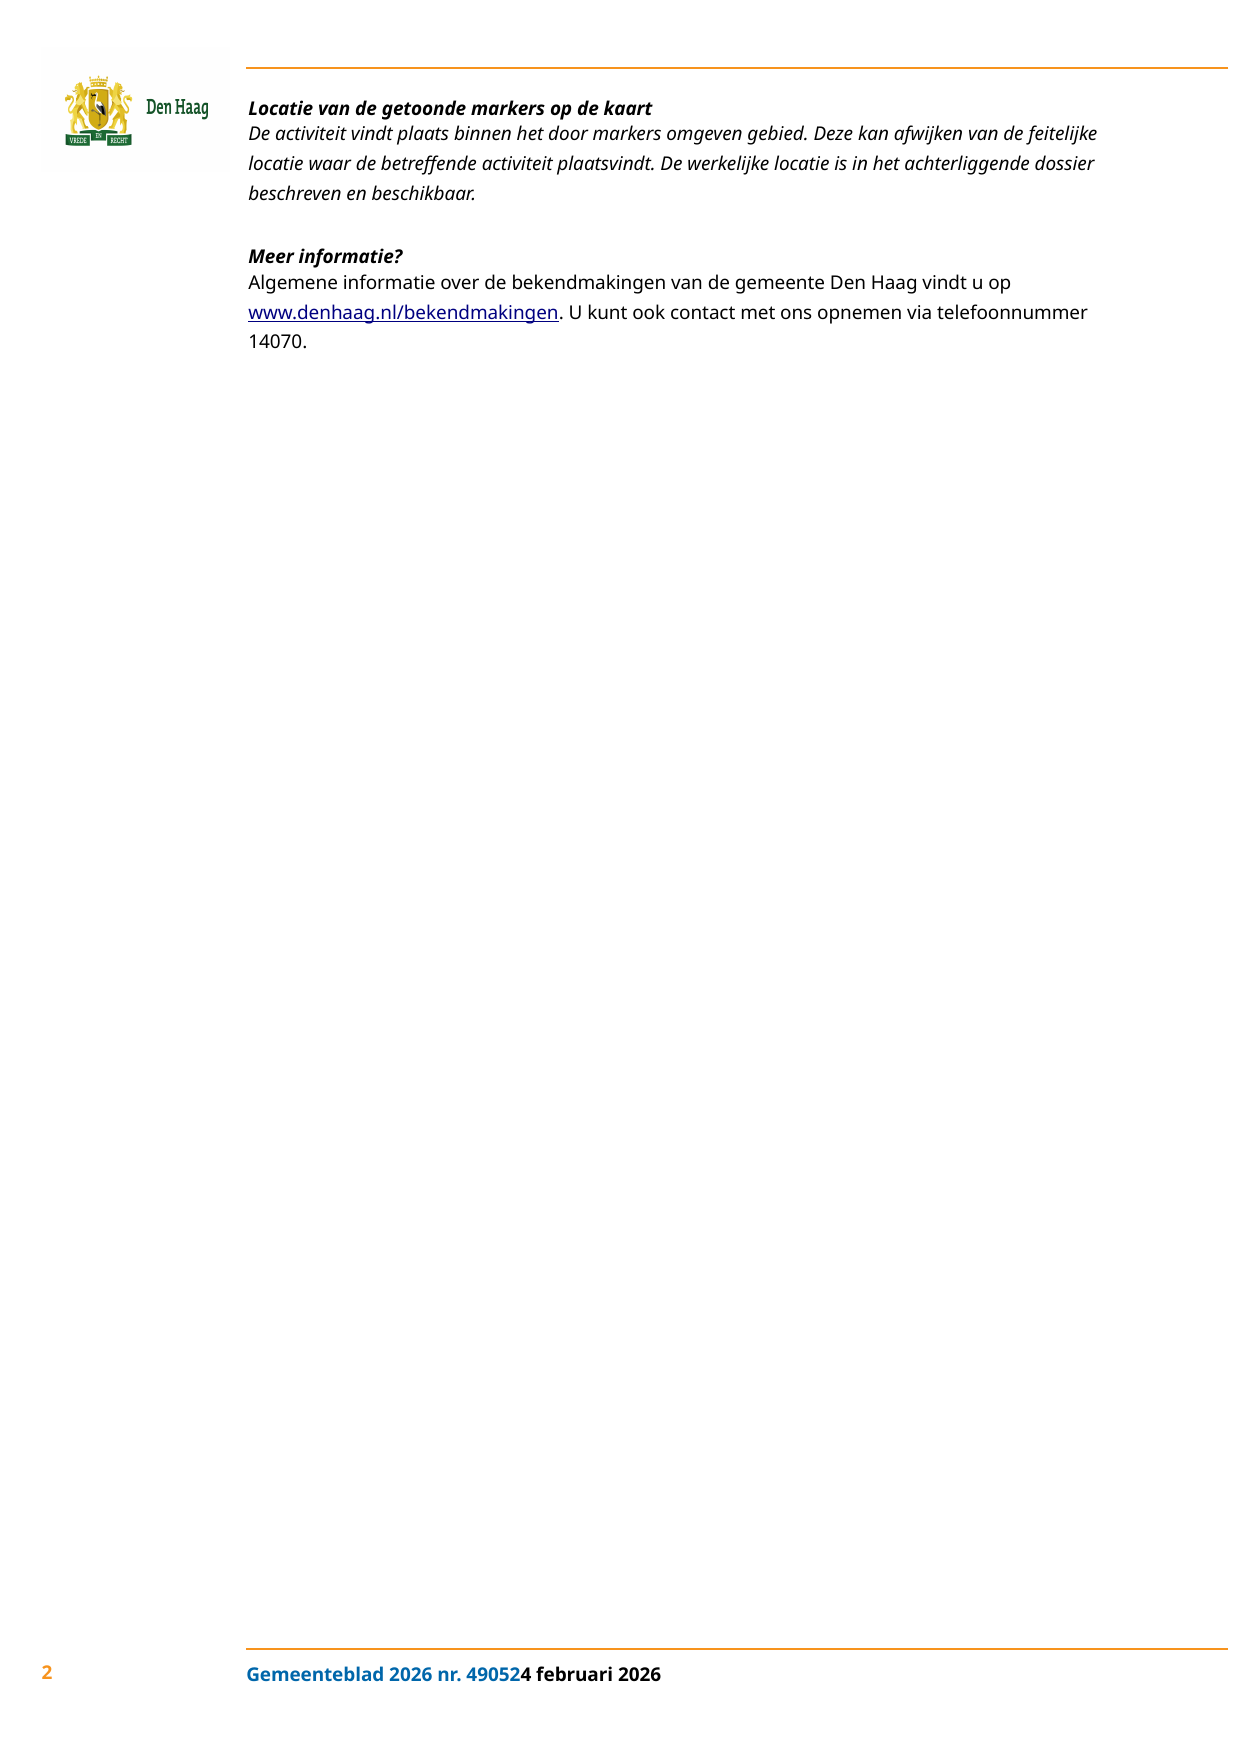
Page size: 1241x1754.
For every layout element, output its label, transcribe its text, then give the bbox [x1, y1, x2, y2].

picture [41, 47, 231, 172]
text Locatie van de getoonde markers op de kaart [248, 95, 1152, 121]
text De activiteit vindt plaats binnen het door markers omgeven gebied. Deze kan afwijken van de feitelijke locatie waar de betreffende activiteit plaatsvindt. De werkelijke locatie is in het achterliggende dossier beschreven en beschikbaar. [248, 121, 1152, 205]
text Meer informatie? [248, 244, 1152, 269]
text Algemene informatie over de bekendmakingen van de gemeente Den Haag vindt u op www.denhaag.nl/bekendmakingen. U kunt ook contact met ons opnemen via telefoonnummer 14070. [248, 269, 1152, 354]
